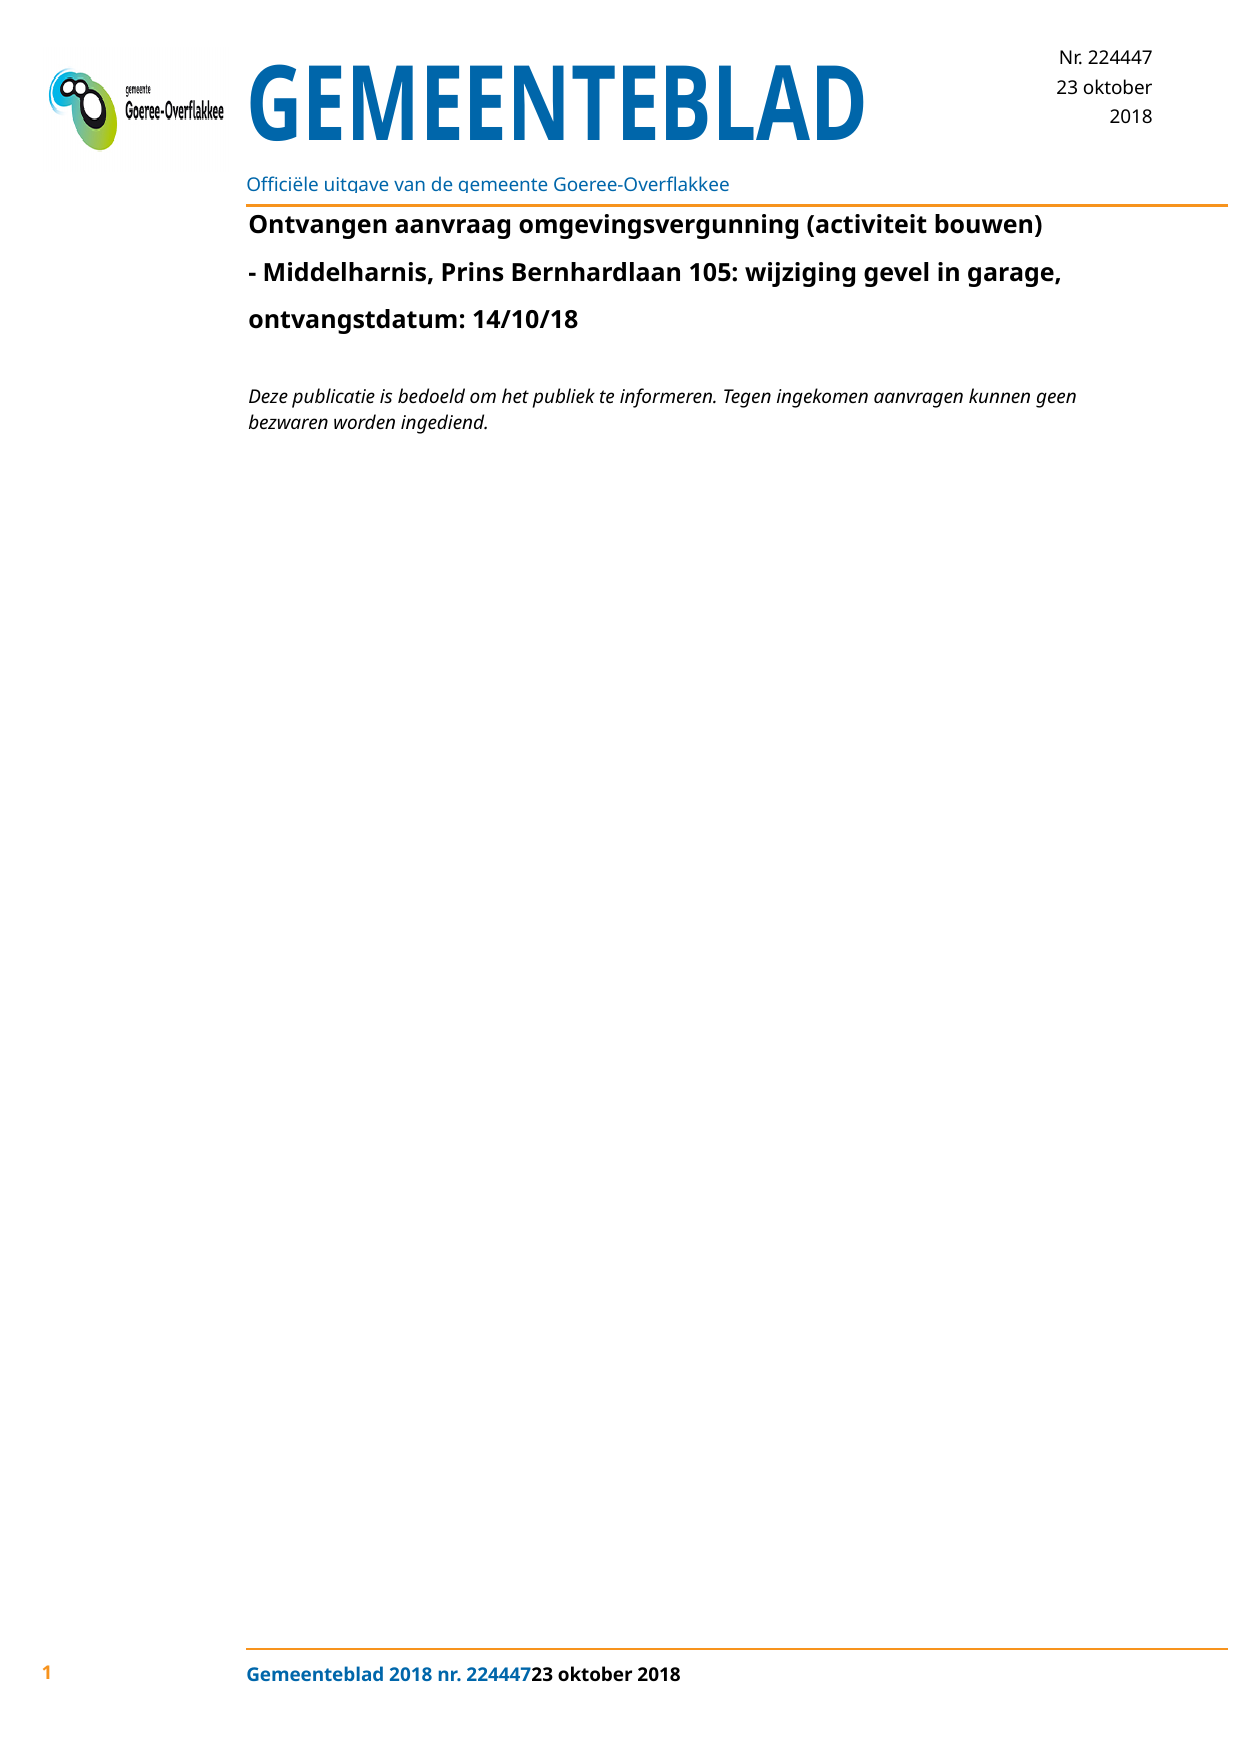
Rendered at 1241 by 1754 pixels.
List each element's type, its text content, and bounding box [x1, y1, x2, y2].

text Ontvangen aanvraag omgevingsvergunning (activiteit bouwen) - Middelharnis, Prins Bernhardlaan 105: wijziging gevel in garage, ontvangstdatum: 14/10/18 [248, 207, 1152, 336]
text Deze publicatie is bedoeld om het publiek te informeren. Tegen ingekomen aanvragen kunnen geen bezwaren worden ingediend. [248, 384, 1152, 435]
picture [41, 47, 231, 172]
